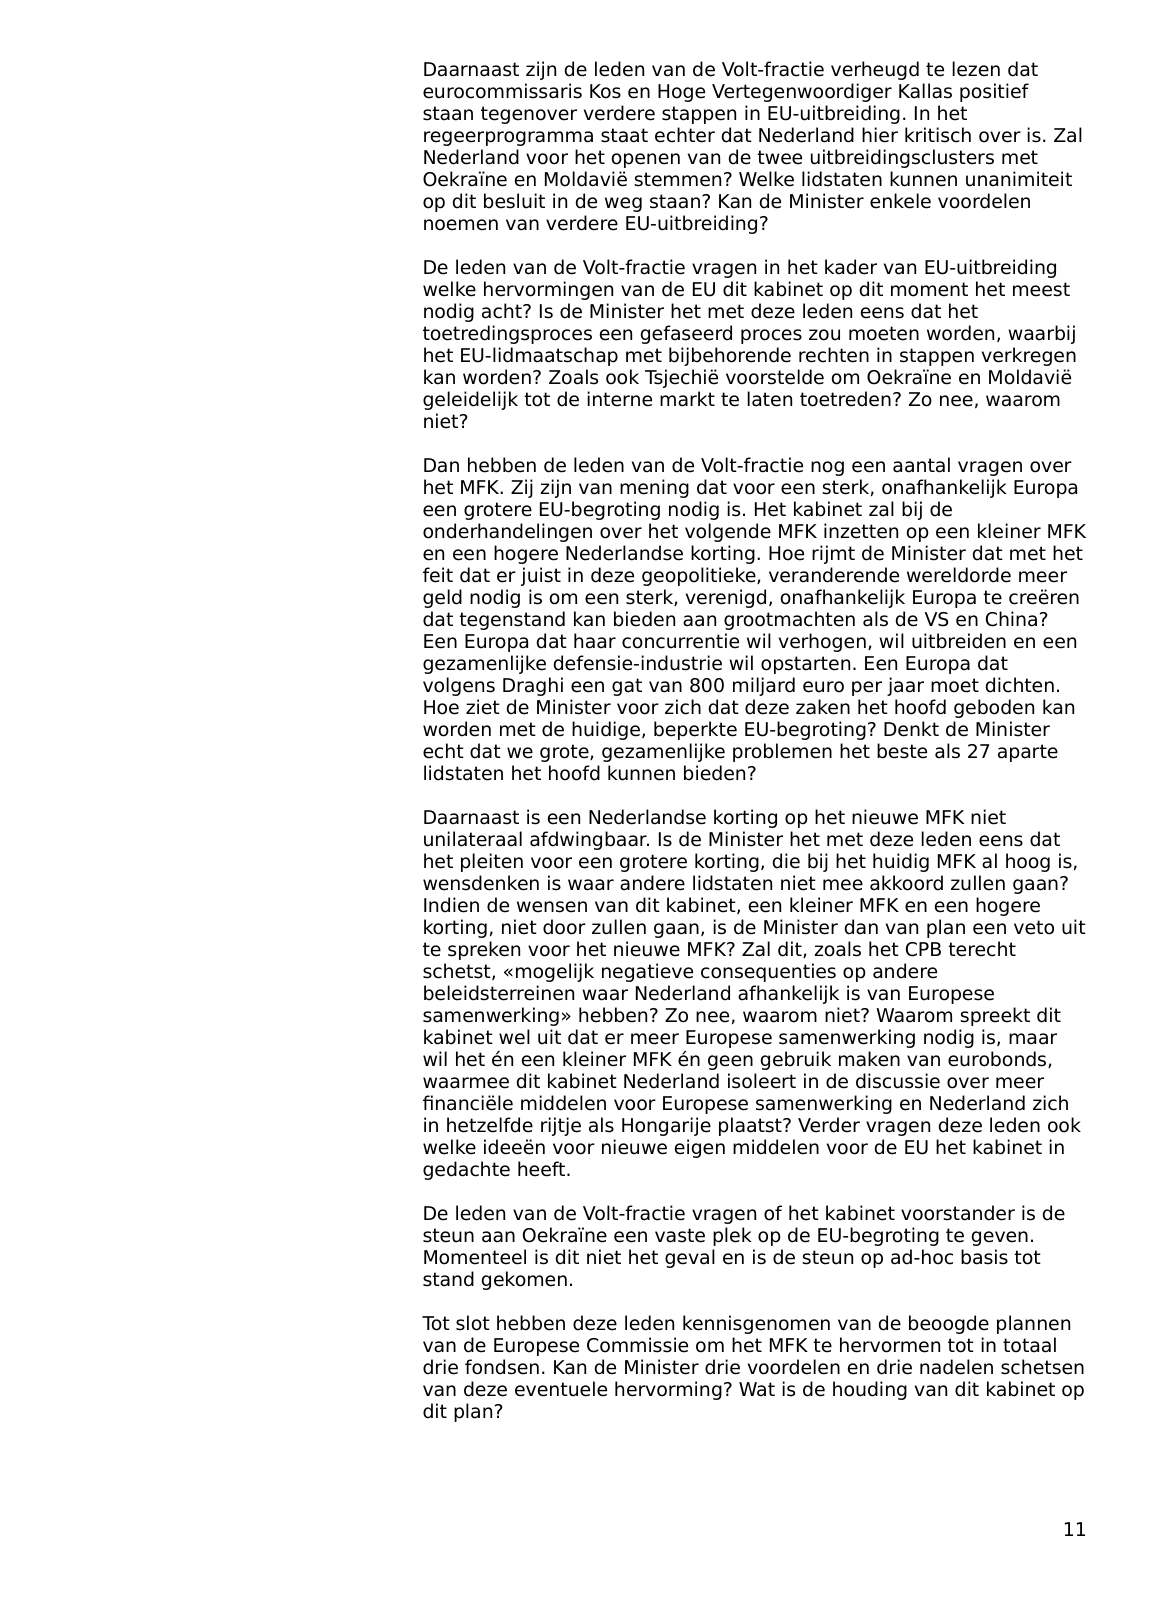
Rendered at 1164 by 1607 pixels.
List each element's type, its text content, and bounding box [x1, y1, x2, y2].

text Tot slot hebben deze leden kennisgenomen van de beoogde plannen van de Europese Commissie om het MFK te hervormen tot in totaal drie fondsen. Kan de Minister drie voordelen en drie nadelen schetsen van deze eventuele hervorming? Wat is de houding van dit kabinet op dit plan? [422, 1313, 1087, 1423]
text De leden van de Volt-fractie vragen of het kabinet voorstander is de steun aan Oekraïne een vaste plek op de EU-begroting te geven. Momenteel is dit niet het geval en is de steun op ad-hoc basis tot stand gekomen. [422, 1203, 1087, 1291]
text Daarnaast zijn de leden van de Volt-fractie verheugd te lezen dat eurocommissaris Kos en Hoge Vertegenwoordiger Kallas positief staan tegenover verdere stappen in EU-uitbreiding. In het regeerprogramma staat echter dat Nederland hier kritisch over is. Zal Nederland voor het openen van de twee uitbreidingsclusters met Oekraïne en Moldavië stemmen? Welke lidstaten kunnen unanimiteit op dit besluit in de weg staan? Kan de Minister enkele voordelen noemen van verdere EU-uitbreiding? [422, 59, 1087, 235]
text Daarnaast is een Nederlandse korting op het nieuwe MFK niet unilateraal afdwingbaar. Is de Minister het met deze leden eens dat het pleiten voor een grotere korting, die bij het huidig MFK al hoog is, wensdenken is waar andere lidstaten niet mee akkoord zullen gaan? Indien de wensen van dit kabinet, een kleiner MFK en een hogere korting, niet door zullen gaan, is de Minister dan van plan een veto uit te spreken voor het nieuwe MFK? Zal dit, zoals het CPB terecht schetst, «mogelijk negatieve consequenties op andere beleidsterreinen waar Nederland afhankelijk is van Europese samenwerking» hebben? Zo nee, waarom niet? Waarom spreekt dit kabinet wel uit dat er meer Europese samenwerking nodig is, maar wil het én een kleiner MFK én geen gebruik maken van eurobonds, waarmee dit kabinet Nederland isoleert in de discussie over meer financiële middelen voor Europese samenwerking en Nederland zich in hetzelfde rijtje als Hongarije plaatst? Verder vragen deze leden ook welke ideeën voor nieuwe eigen middelen voor de EU het kabinet in gedachte heeft. [422, 807, 1087, 1181]
text De leden van de Volt-fractie vragen in het kader van EU-uitbreiding welke hervormingen van de EU dit kabinet op dit moment het meest nodig acht? Is de Minister het met deze leden eens dat het toetredingsproces een gefaseerd proces zou moeten worden, waarbij het EU-lidmaatschap met bijbehorende rechten in stappen verkregen kan worden? Zoals ook Tsjechië voorstelde om Oekraïne en Moldavië geleidelijk tot de interne markt te laten toetreden? Zo nee, waarom niet? [422, 257, 1087, 433]
text Dan hebben de leden van de Volt-fractie nog een aantal vragen over het MFK. Zij zijn van mening dat voor een sterk, onafhankelijk Europa een grotere EU-begroting nodig is. Het kabinet zal bij de onderhandelingen over het volgende MFK inzetten op een kleiner MFK en een hogere Nederlandse korting. Hoe rijmt de Minister dat met het feit dat er juist in deze geopolitieke, veranderende wereldorde meer geld nodig is om een sterk, verenigd, onafhankelijk Europa te creëren dat tegenstand kan bieden aan grootmachten als de VS en China? Een Europa dat haar concurrentie wil verhogen, wil uitbreiden en een gezamenlijke defensie-industrie wil opstarten. Een Europa dat volgens Draghi een gat van 800 miljard euro per jaar moet dichten. Hoe ziet de Minister voor zich dat deze zaken het hoofd geboden kan worden met de huidige, beperkte EU-begroting? Denkt de Minister echt dat we grote, gezamenlijke problemen het beste als 27 aparte lidstaten het hoofd kunnen bieden? [422, 455, 1087, 785]
